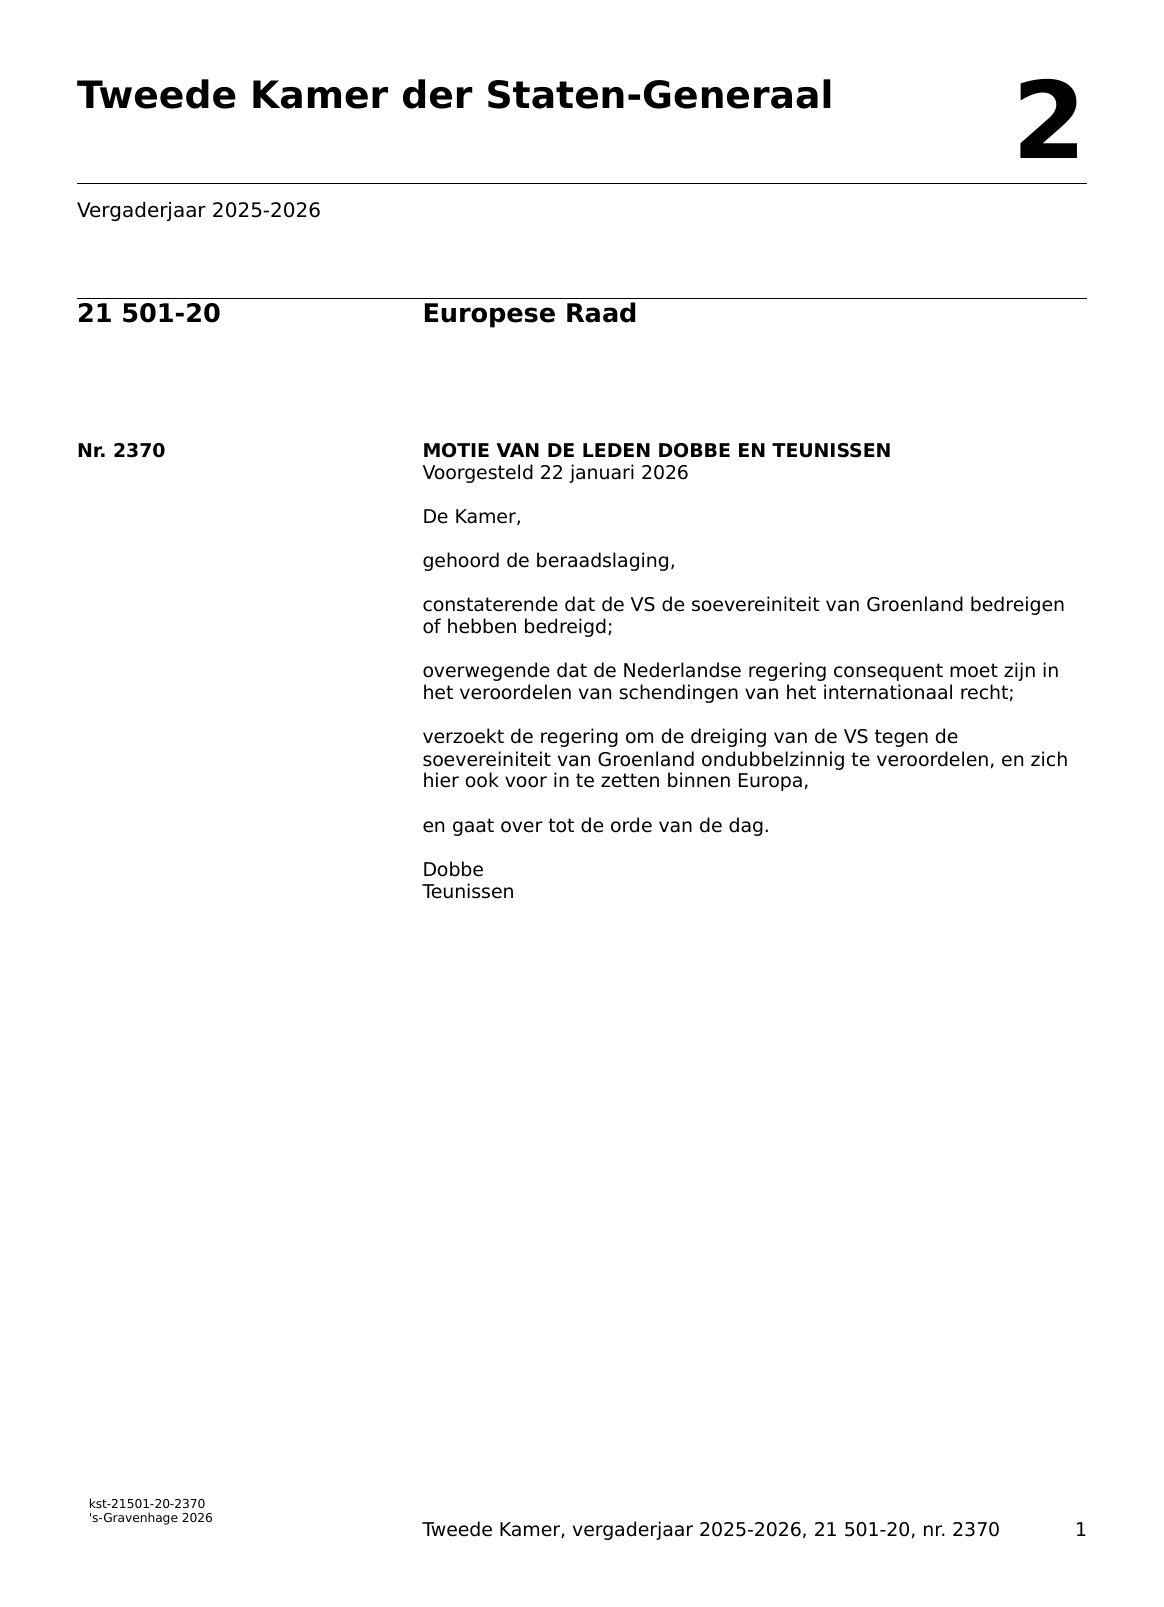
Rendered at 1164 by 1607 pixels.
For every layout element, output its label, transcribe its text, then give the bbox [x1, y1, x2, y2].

text Voorgesteld 22 januari 2026 [422, 462, 1087, 484]
text constaterende dat de VS de soevereiniteit van Groenland bedreigen of hebben bedreigd; [422, 594, 1087, 638]
text 's-Gravenhage 2026 [88, 1511, 323, 1525]
subtitle 21 501-20 Europese Raad [77, 299, 1087, 329]
text overwegende dat de Nederlandse regering consequent moet zijn in het veroordelen van schendingen van het internationaal recht; [422, 660, 1087, 704]
text Teunissen [422, 881, 1087, 903]
table_cell Vergaderjaar 2025-2026 [77, 184, 1087, 298]
text kst-21501-20-2370 [88, 1497, 323, 1511]
text De Kamer, [422, 506, 1087, 528]
text gehoord de beraadslaging, [422, 550, 1087, 572]
text en gaat over tot de orde van de dag. [422, 814, 1087, 837]
table_header 2 [886, 59, 1087, 183]
table_header Tweede Kamer der Staten-Generaal [77, 59, 886, 183]
text verzoekt de regering om de dreiging van de VS tegen de soevereiniteit van Groenland ondubbelzinnig te veroordelen, en zich hier ook voor in te zetten binnen Europa, [422, 726, 1087, 792]
text Dobbe [422, 859, 1087, 881]
subtitle Nr. 2370 MOTIE VAN DE LEDEN DOBBE EN TEUNISSEN [77, 440, 1087, 462]
